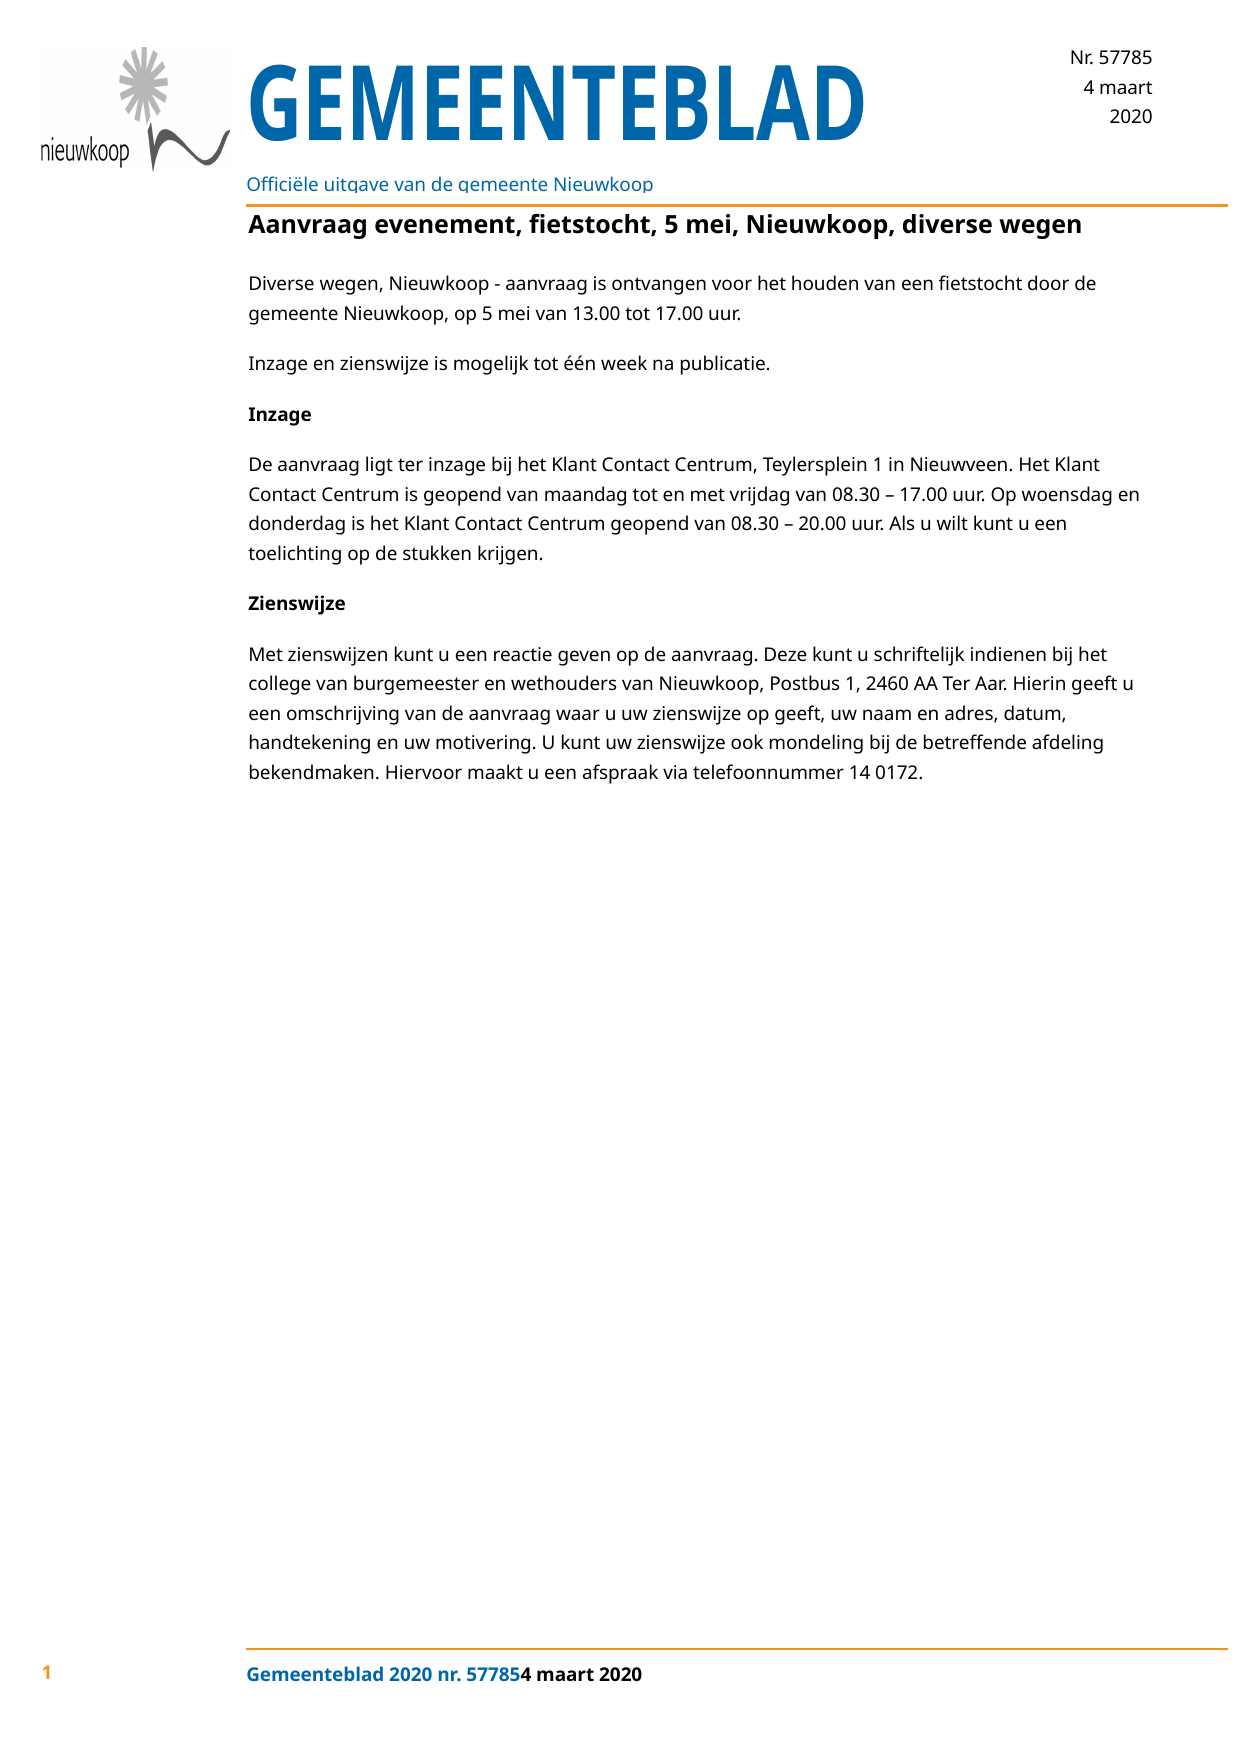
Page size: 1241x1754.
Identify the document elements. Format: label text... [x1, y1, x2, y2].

text Met zienswijzen kunt u een reactie geven op de aanvraag. Deze kunt u schriftelijk indienen bij het college van burgemeester en wethouders van Nieuwkoop, Postbus 1, 2460 AA Ter Aar. Hierin geeft u een omschrijving van de aanvraag waar u uw zienswijze op geeft, uw naam en adres, datum, handtekening en uw motivering. U kunt uw zienswijze ook mondeling bij de betreffende afdeling bekendmaken. Hiervoor maakt u een afspraak via telefoonnummer 14 0172. [248, 641, 1152, 785]
text Inzage [248, 401, 1152, 426]
text De aanvraag ligt ter inzage bij het Klant Contact Centrum, Teylersplein 1 in Nieuwveen. Het Klant Contact Centrum is geopend van maandag tot en met vrijdag van 08.30 – 17.00 uur. Op woensdag en donderdag is het Klant Contact Centrum geopend van 08.30 – 20.00 uur. Als u wilt kunt u een toelichting op de stukken krijgen. [248, 451, 1152, 566]
text Aanvraag evenement, fietstocht, 5 mei, Nieuwkoop, diverse wegen [248, 207, 1152, 241]
text Zienswijze [248, 590, 1152, 616]
text Diverse wegen, Nieuwkoop - aanvraag is ontvangen voor het houden van een fietstocht door de gemeente Nieuwkoop, op 5 mei van 13.00 tot 17.00 uur. [248, 270, 1152, 326]
text Inzage en zienswijze is mogelijk tot één week na publicatie. [248, 350, 1152, 376]
picture [41, 47, 231, 172]
